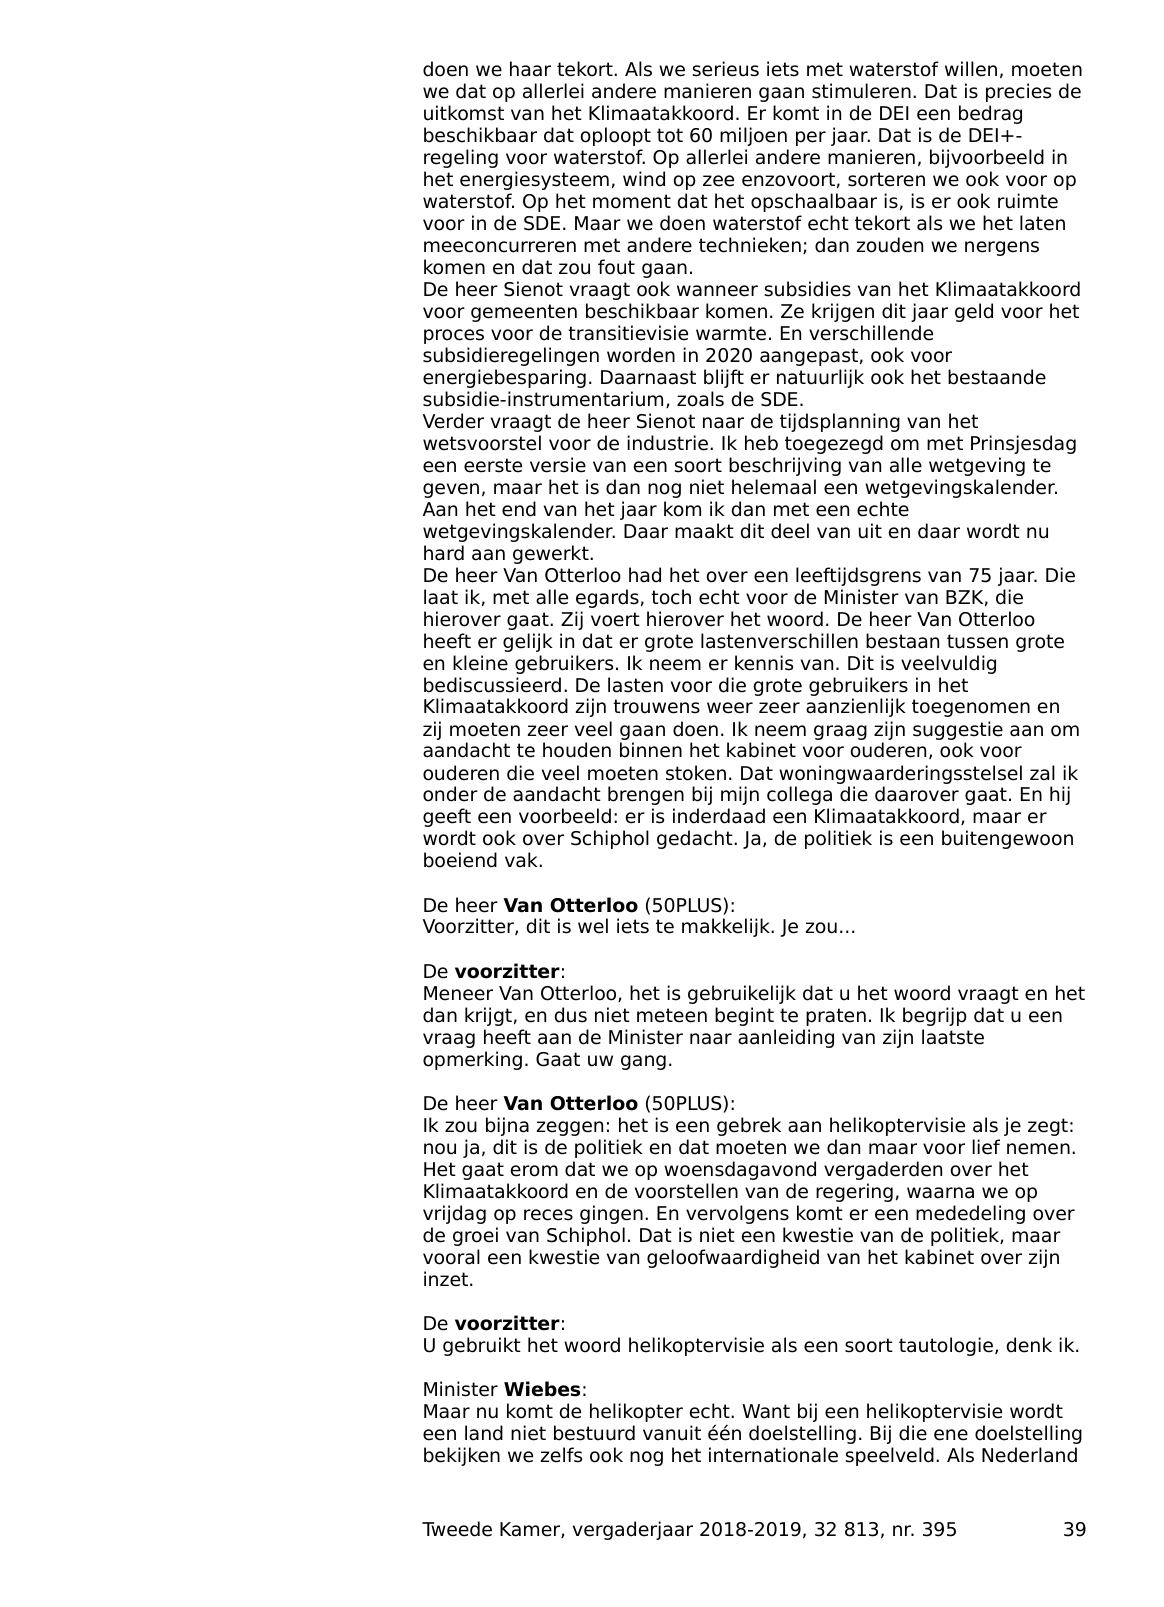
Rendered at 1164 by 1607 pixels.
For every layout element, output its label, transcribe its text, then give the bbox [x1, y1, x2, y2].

text Verder vraagt de heer Sienot naar de tijdsplanning van het wetsvoorstel voor de industrie. Ik heb toegezegd om met Prinsjesdag een eerste versie van een soort beschrijving van alle wetgeving te geven, maar het is dan nog niet helemaal een wetgevingskalender. Aan het end van het jaar kom ik dan met een echte wetgevingskalender. Daar maakt dit deel van uit en daar wordt nu hard aan gewerkt. [422, 411, 1087, 564]
text De heer Van Otterloo had het over een leeftijdsgrens van 75 jaar. Die laat ik, met alle egards, toch echt voor de Minister van BZK, die hierover gaat. Zij voert hierover het woord. De heer Van Otterloo heeft er gelijk in dat er grote lastenverschillen bestaan tussen grote en kleine gebruikers. Ik neem er kennis van. Dit is veelvuldig bediscussieerd. De lasten voor die grote gebruikers in het Klimaatakkoord zijn trouwens weer zeer aanzienlijk toegenomen en zij moeten zeer veel gaan doen. Ik neem graag zijn suggestie aan om aandacht te houden binnen het kabinet voor ouderen, ook voor ouderen die veel moeten stoken. Dat woningwaarderingsstelsel zal ik onder de aandacht brengen bij mijn collega die daarover gaat. En hij geeft een voorbeeld: er is inderdaad een Klimaatakkoord, maar er wordt ook over Schiphol gedacht. Ja, de politiek is een buitengewoon boeiend vak. [422, 564, 1087, 872]
text doen we haar tekort. Als we serieus iets met waterstof willen, moeten we dat op allerlei andere manieren gaan stimuleren. Dat is precies de uitkomst van het Klimaatakkoord. Er komt in de DEI een bedrag beschikbaar dat oploopt tot 60 miljoen per jaar. Dat is de DEI+-regeling voor waterstof. Op allerlei andere manieren, bijvoorbeeld in het energiesysteem, wind op zee enzovoort, sorteren we ook voor op waterstof. Op het moment dat het opschaalbaar is, is er ook ruimte voor in de SDE. Maar we doen waterstof echt tekort als we het laten meeconcurreren met andere technieken; dan zouden we nergens komen en dat zou fout gaan. [422, 59, 1087, 279]
text Voorzitter, dit is wel iets te makkelijk. Je zou... [422, 916, 1087, 938]
text De voorzitter: [422, 1313, 1087, 1335]
text De voorzitter: [422, 961, 1087, 983]
text De heer Van Otterloo (50PLUS): [422, 894, 1087, 916]
text De heer Van Otterloo (50PLUS): [422, 1093, 1087, 1115]
text Meneer Van Otterloo, het is gebruikelijk dat u het woord vraagt en het dan krijgt, en dus niet meteen begint te praten. Ik begrijp dat u een vraag heeft aan de Minister naar aanleiding van zijn laatste opmerking. Gaat uw gang. [422, 983, 1087, 1071]
text Ik zou bijna zeggen: het is een gebrek aan helikoptervisie als je zegt: nou ja, dit is de politiek en dat moeten we dan maar voor lief nemen. Het gaat erom dat we op woensdagavond vergaderden over het Klimaatakkoord en de voorstellen van de regering, waarna we op vrijdag op reces gingen. En vervolgens komt er een mededeling over de groei van Schiphol. Dat is niet een kwestie van de politiek, maar vooral een kwestie van geloofwaardigheid van het kabinet over zijn inzet. [422, 1115, 1087, 1291]
text Maar nu komt de helikopter echt. Want bij een helikoptervisie wordt een land niet bestuurd vanuit één doelstelling. Bij die ene doelstelling bekijken we zelfs ook nog het internationale speelveld. Als Nederland [422, 1401, 1087, 1467]
text De heer Sienot vraagt ook wanneer subsidies van het Klimaatakkoord voor gemeenten beschikbaar komen. Ze krijgen dit jaar geld voor het proces voor de transitievisie warmte. En verschillende subsidieregelingen worden in 2020 aangepast, ook voor energiebesparing. Daarnaast blijft er natuurlijk ook het bestaande subsidie-instrumentarium, zoals de SDE. [422, 279, 1087, 411]
text U gebruikt het woord helikoptervisie als een soort tautologie, denk ik. [422, 1335, 1087, 1357]
text Minister Wiebes: [422, 1379, 1087, 1401]
